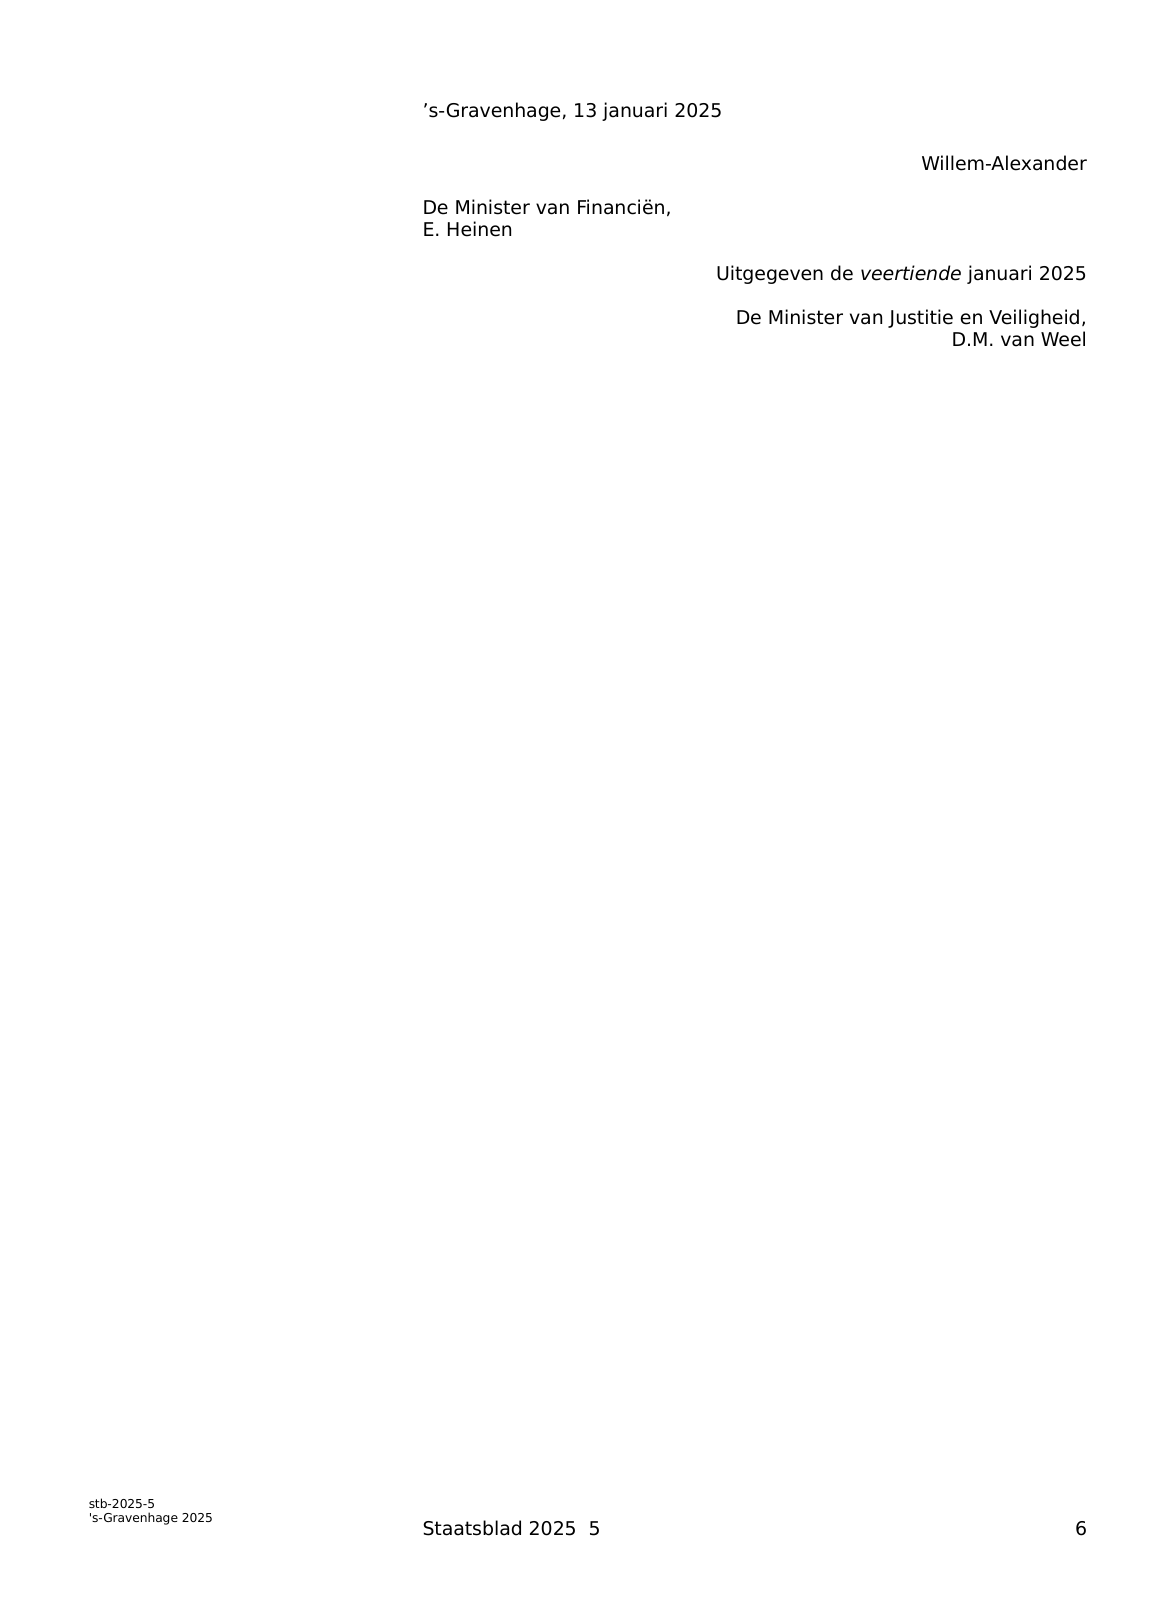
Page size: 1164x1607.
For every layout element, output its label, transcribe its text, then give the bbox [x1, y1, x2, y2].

text De Minister van Justitie en Veiligheid, D.M. van Weel [422, 307, 1087, 351]
text De Minister van Financiën, E. Heinen [422, 197, 1087, 241]
text ’s-Gravenhage, 13 januari 2025 [422, 100, 1087, 122]
text Uitgegeven de veertiende januari 2025 [422, 263, 1087, 285]
text 's-Gravenhage 2025 [88, 1511, 323, 1525]
text stb-2025-5 [88, 1497, 323, 1511]
text Willem-Alexander [422, 152, 1087, 174]
